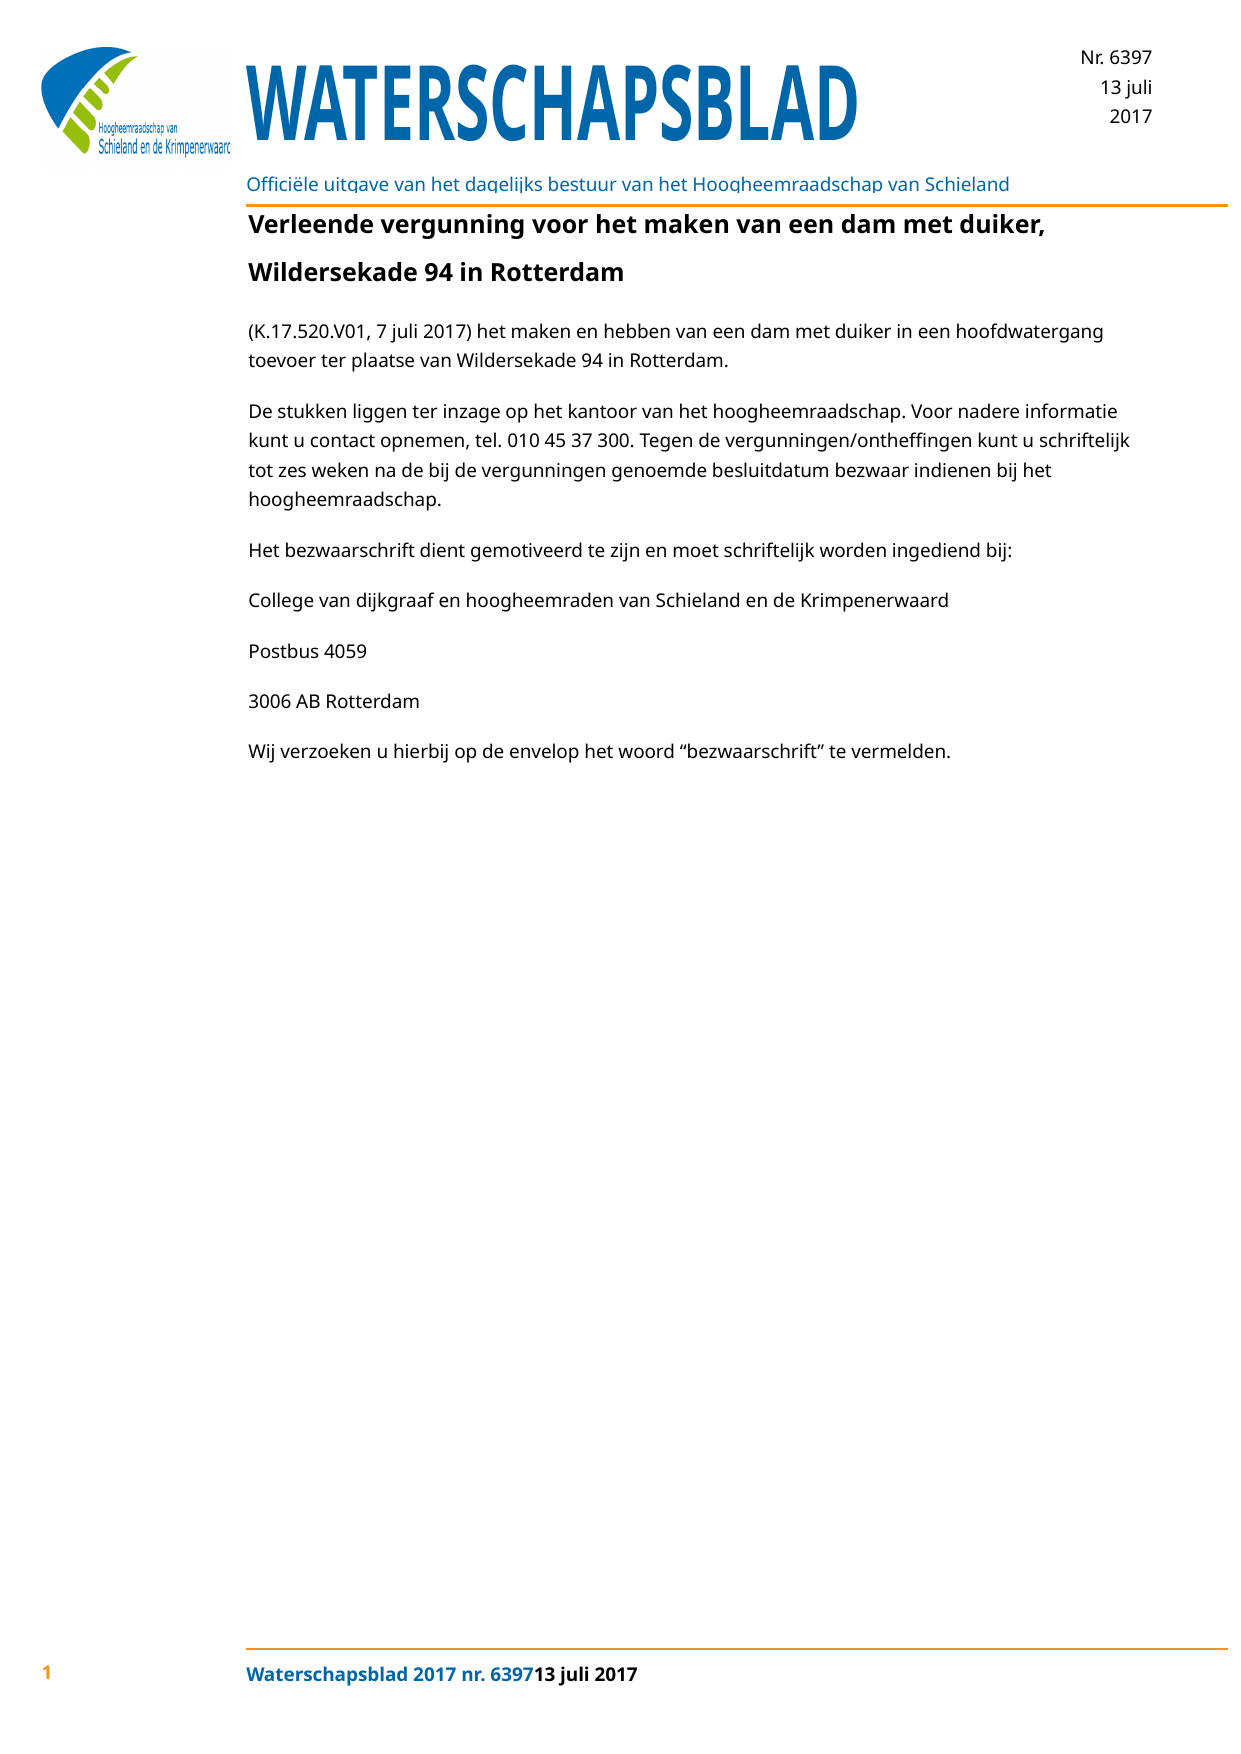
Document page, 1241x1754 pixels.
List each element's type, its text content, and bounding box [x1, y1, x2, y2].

text Wij verzoeken u hierbij op de envelop het woord “bezwaarschrift” te vermelden. [248, 739, 1152, 764]
text College van dijkgraaf en hoogheemraden van Schieland en de Krimpenerwaard [248, 587, 1152, 613]
text Postbus 4059 [248, 638, 1152, 664]
text 3006 AB Rotterdam [248, 688, 1152, 714]
text Verleende vergunning voor het maken van een dam met duiker, Wildersekade 94 in Rotterdam [248, 207, 1152, 288]
text Het bezwaarschrift dient gemotiveerd te zijn en moet schriftelijk worden ingediend bij: [248, 537, 1152, 563]
text (K.17.520.V01, 7 juli 2017) het maken en hebben van een dam met duiker in een hoofdwatergang toevoer ter plaatse van Wildersekade 94 in Rotterdam. [248, 318, 1152, 373]
text De stukken liggen ter inzage op het kantoor van het hoogheemraadschap. Voor nadere informatie kunt u contact opnemen, tel. 010 45 37 300. Tegen de vergunningen/ontheffingen kunt u schriftelijk tot zes weken na de bij de vergunningen genoemde besluitdatum bezwaar indienen bij het hoogheemraadschap. [248, 398, 1152, 512]
picture [41, 47, 231, 172]
